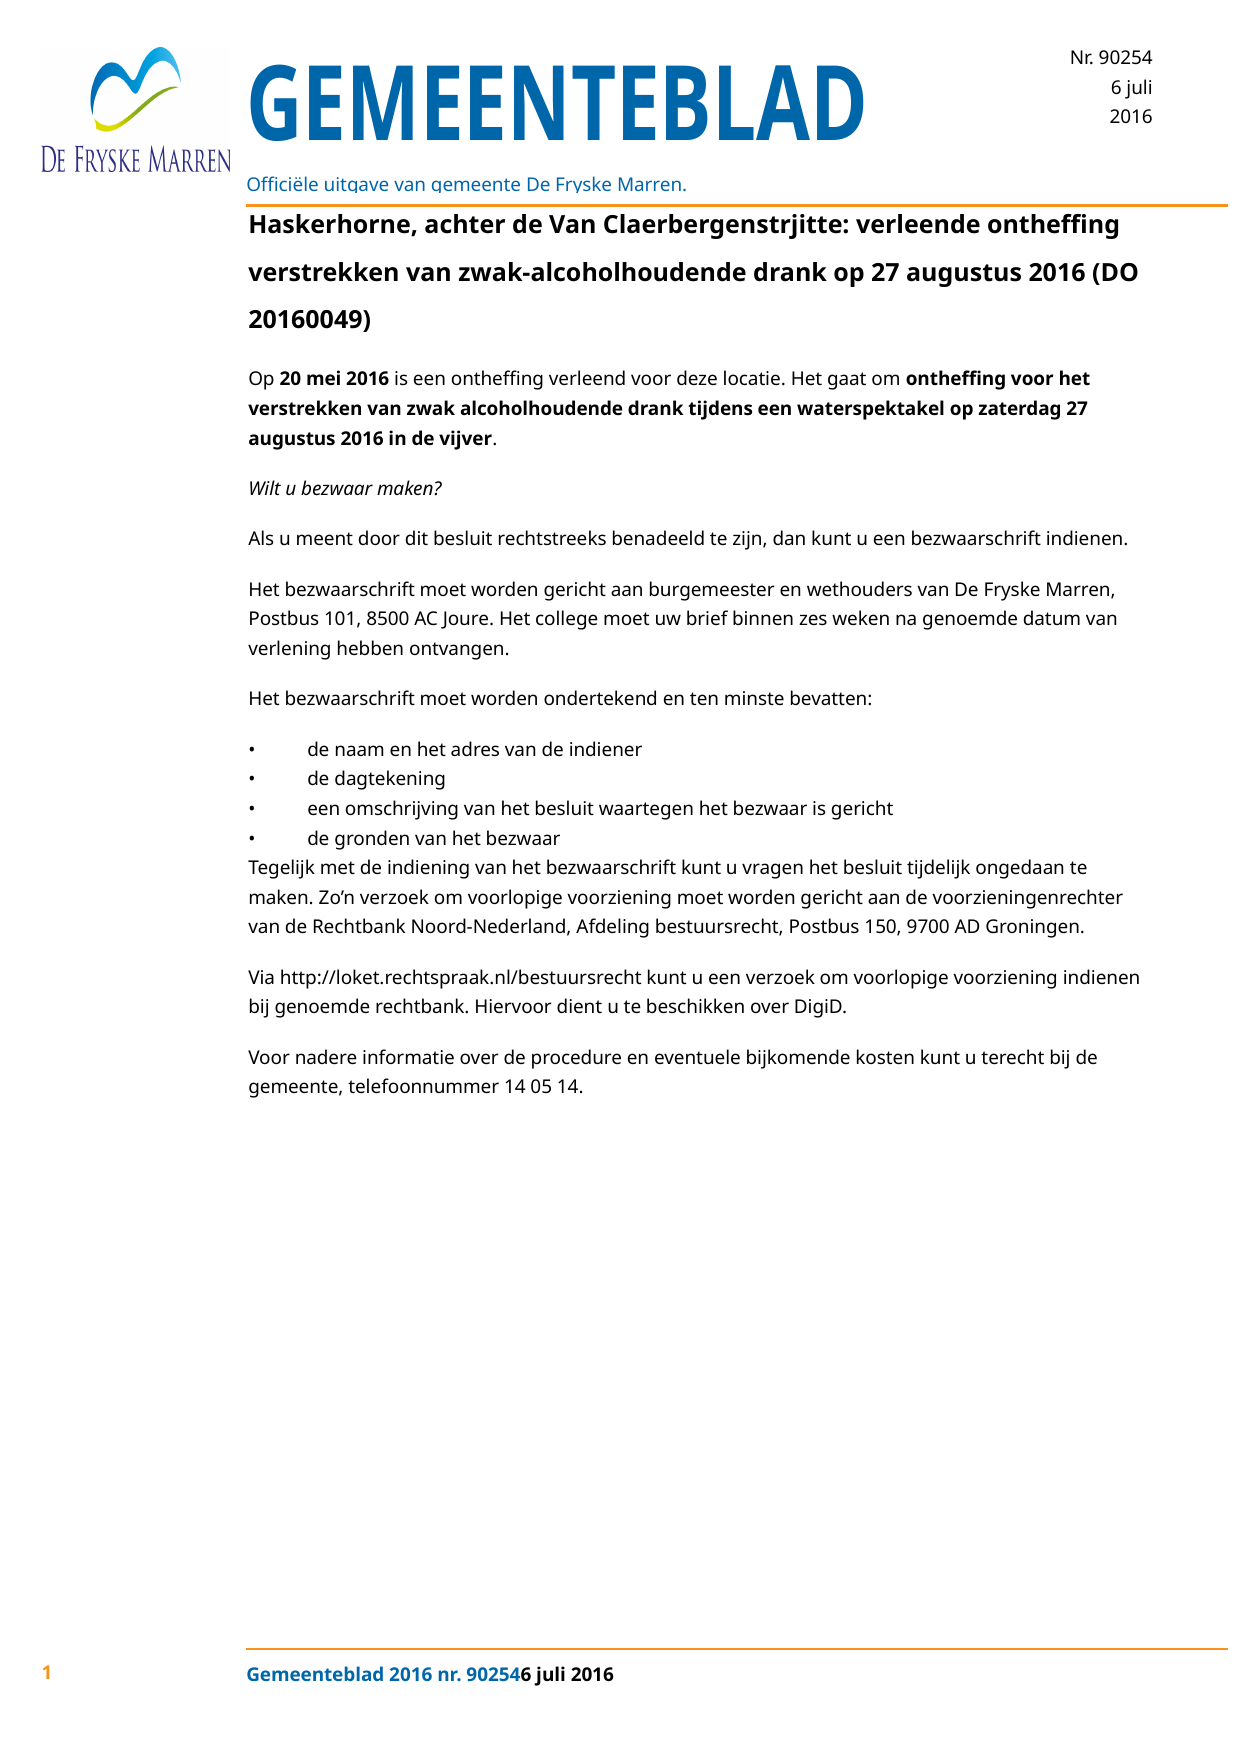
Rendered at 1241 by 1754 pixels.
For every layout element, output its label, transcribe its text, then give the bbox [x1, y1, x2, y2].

list de naam en het adres van de indiener [248, 736, 1152, 762]
text Wilt u bezwaar maken? [248, 475, 1152, 501]
list de dagtekening [248, 766, 1152, 791]
text Het bezwaarschrift moet worden gericht aan burgemeester en wethouders van De Fryske Marren, Postbus 101, 8500 AC Joure. Het college moet uw brief binnen zes weken na genoemde datum van verlening hebben ontvangen. [248, 576, 1152, 661]
list een omschrijving van het besluit waartegen het bezwaar is gericht [248, 795, 1152, 821]
text Voor nadere informatie over de procedure en eventuele bijkomende kosten kunt u terecht bij de gemeente, telefoonnummer 14 05 14. [248, 1044, 1152, 1099]
text Tegelijk met de indiening van het bezwaarschrift kunt u vragen het besluit tijdelijk ongedaan te maken. Zo’n verzoek om voorlopige voorziening moet worden gericht aan de voorzieningenrechter van de Rechtbank Noord-Nederland, Afdeling bestuursrecht, Postbus 150, 9700 AD Groningen. [248, 854, 1152, 939]
text Als u meent door dit besluit rechtstreeks benadeeld te zijn, dan kunt u een bezwaarschrift indienen. [248, 526, 1152, 551]
picture [41, 47, 231, 172]
list de gronden van het bezwaar [248, 825, 1152, 850]
text Haskerhorne, achter de Van Claerbergenstrjitte: verleende ontheffing verstrekken van zwak-alcoholhoudende drank op 27 augustus 2016 (DO 20160049) [248, 207, 1152, 336]
text Op 20 mei 2016 is een ontheffing verleend voor deze locatie. Het gaat om ontheffing voor het verstrekken van zwak alcoholhoudende drank tijdens een waterspektakel op zaterdag 27 augustus 2016 in de vijver. [248, 366, 1152, 450]
text Via http://loket.rechtspraak.nl/bestuursrecht kunt u een verzoek om voorlopige voorziening indienen bij genoemde rechtbank. Hiervoor dient u te beschikken over DigiD. [248, 964, 1152, 1019]
text Het bezwaarschrift moet worden ondertekend en ten minste bevatten: [248, 686, 1152, 711]
